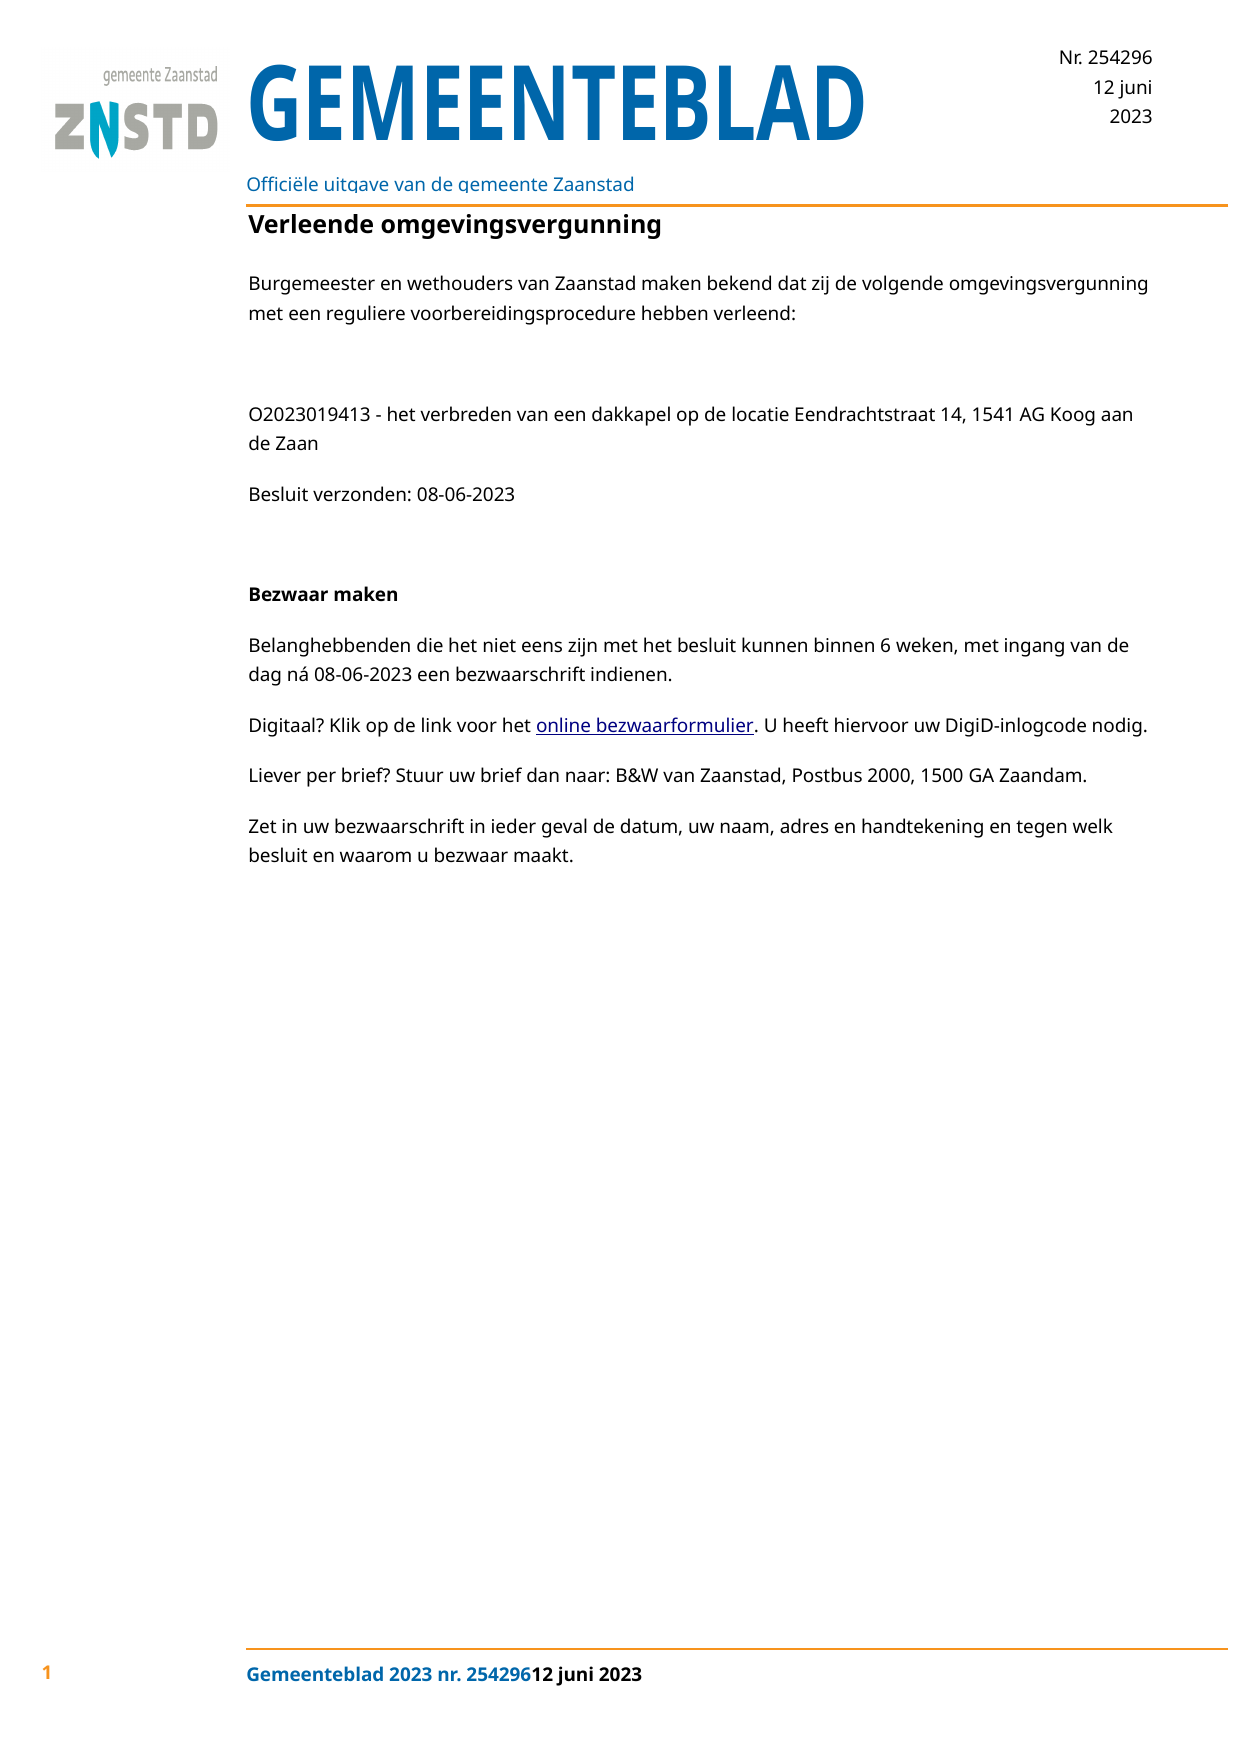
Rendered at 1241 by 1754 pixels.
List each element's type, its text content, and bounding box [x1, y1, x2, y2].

text Verleende omgevingsvergunning [248, 207, 1152, 241]
text Digitaal? Klik op de link voor het online bezwaarformulier. U heeft hiervoor uw DigiD-inlogcode nodig. [248, 712, 1152, 738]
text O2023019413 - het verbreden van een dakkapel op de locatie Eendrachtstraat 14, 1541 AG Koog aan de Zaan [248, 401, 1152, 456]
text Belanghebbenden die het niet eens zijn met het besluit kunnen binnen 6 weken, met ingang van de dag ná 08-06-2023 een bezwaarschrift indienen. [248, 632, 1152, 687]
text Burgemeester en wethouders van Zaanstad maken bekend dat zij de volgende omgevingsvergunning met een reguliere voorbereidingsprocedure hebben verleend: [248, 270, 1152, 326]
text Bezwaar maken [248, 582, 1152, 607]
picture [41, 47, 231, 172]
text Liever per brief? Stuur uw brief dan naar: B&W van Zaanstad, Postbus 2000, 1500 GA Zaandam. [248, 762, 1152, 788]
text Besluit verzonden: 08-06-2023 [248, 481, 1152, 506]
text Zet in uw bezwaarschrift in ieder geval de datum, uw naam, adres en handtekening en tegen welk besluit en waarom u bezwaar maakt. [248, 813, 1152, 868]
